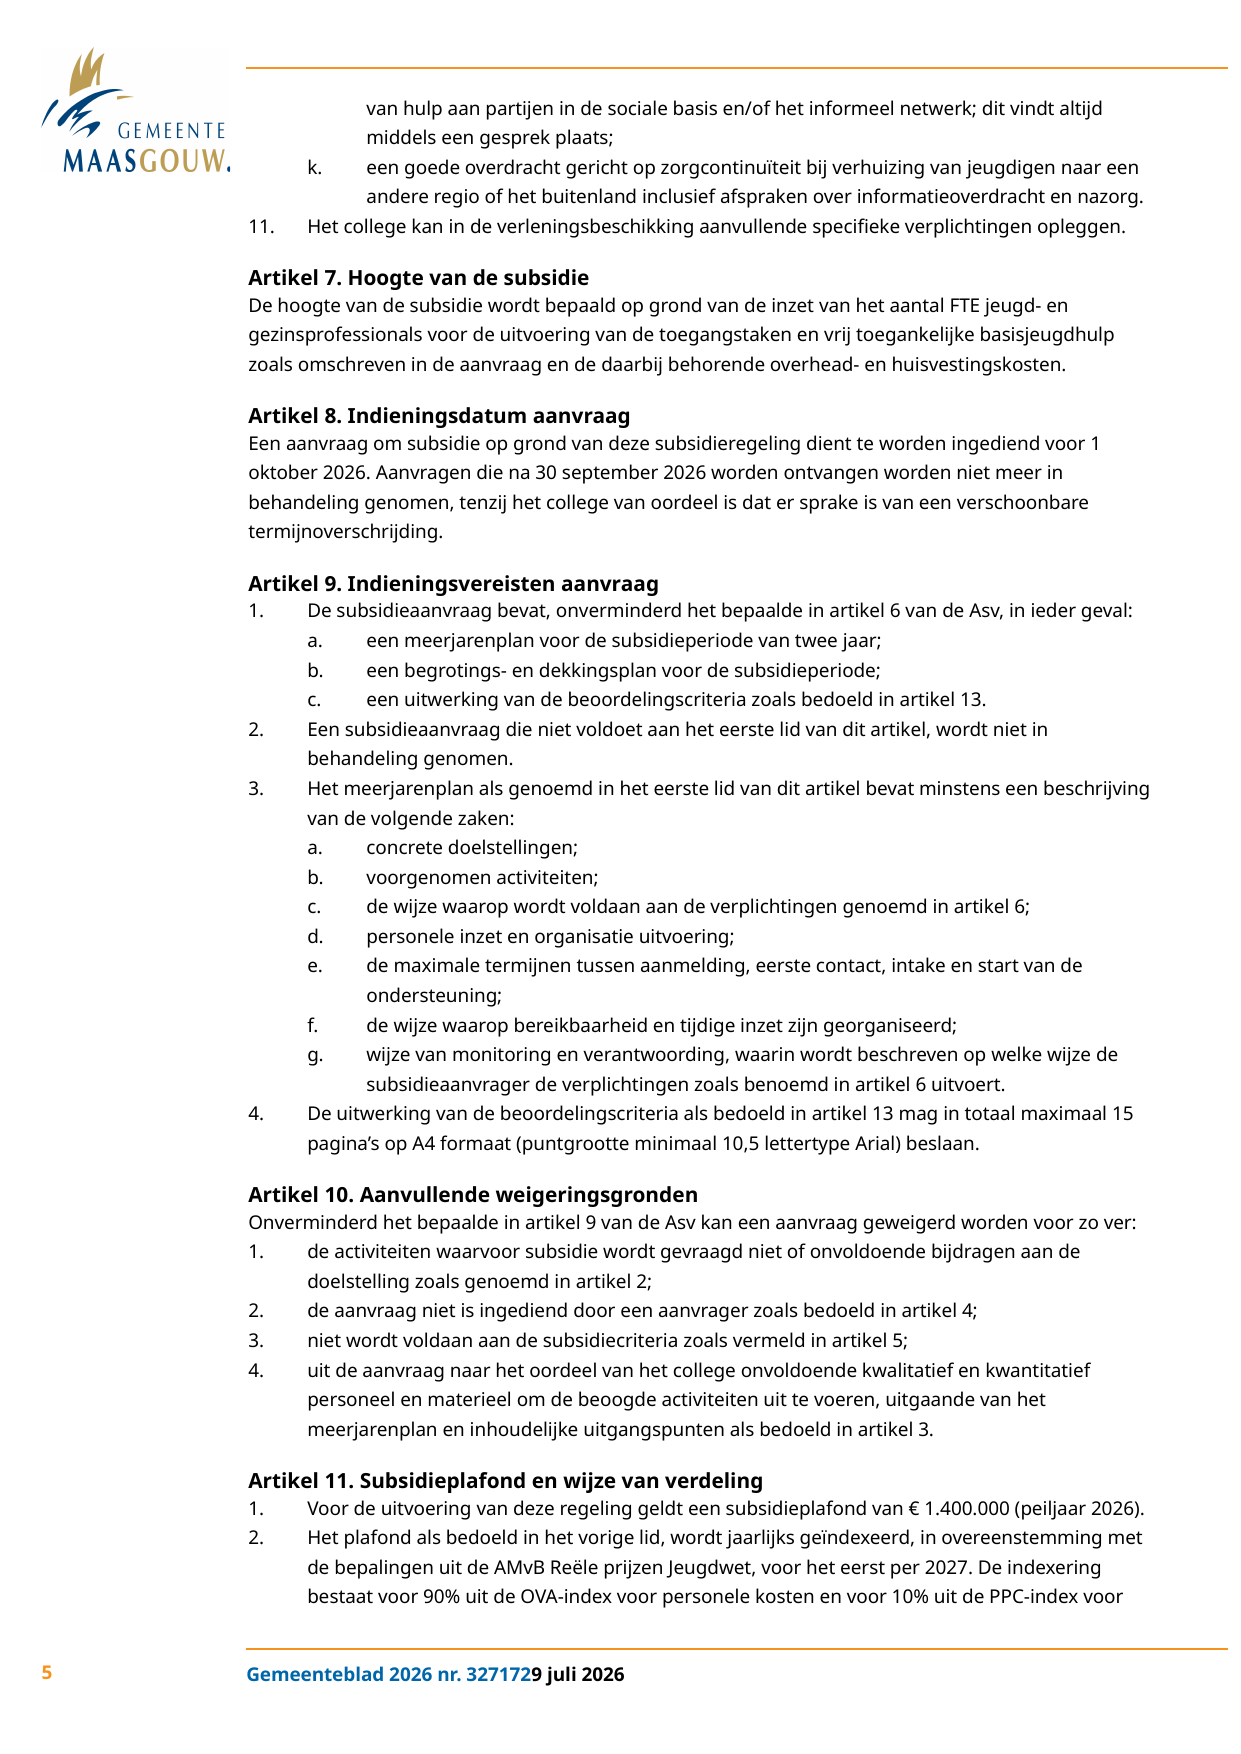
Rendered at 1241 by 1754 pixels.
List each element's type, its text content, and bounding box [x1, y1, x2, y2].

list de aanvraag niet is ingediend door een aanvrager zoals bedoeld in artikel 4; [248, 1298, 1152, 1323]
text Artikel 11. Subsidieplafond en wijze van verdeling [248, 1466, 1152, 1495]
list personele inzet en organisatie uitvoering; [307, 923, 1152, 949]
list uit de aanvraag naar het oordeel van het college onvoldoende kwalitatief en kwantitatief personeel en materieel om de beoogde activiteiten uit te voeren, uitgaande van het meerjarenplan en inhoudelijke uitgangspunten als bedoeld in artikel 3. [248, 1357, 1152, 1442]
list Een subsidieaanvraag die niet voldoet aan het eerste lid van dit artikel, wordt niet in behandeling genomen. [248, 716, 1152, 771]
list Voor de uitvoering van deze regeling geldt een subsidieplafond van € 1.400.000 (peiljaar 2026). [248, 1495, 1152, 1521]
list de maximale termijnen tussen aanmelding, eerste contact, intake en start van de ondersteuning; [307, 953, 1152, 1008]
list niet wordt voldaan aan de subsidiecriteria zoals vermeld in artikel 5; [248, 1327, 1152, 1353]
picture [41, 47, 231, 172]
list de wijze waarop wordt voldaan aan de verplichtingen genoemd in artikel 6; [307, 893, 1152, 919]
list de wijze waarop bereikbaarheid en tijdige inzet zijn georganiseerd; [307, 1012, 1152, 1037]
list Het meerjarenplan als genoemd in het eerste lid van dit artikel bevat minstens een beschrijving van de volgende zaken: [248, 775, 1152, 830]
list wijze van monitoring en verantwoording, waarin wordt beschreven op welke wijze de subsidieaanvrager de verplichtingen zoals benoemd in artikel 6 uitvoert. [307, 1041, 1152, 1097]
list De subsidieaanvraag bevat, onverminderd het bepaalde in artikel 6 van de Asv, in ieder geval: [248, 598, 1152, 623]
text Een aanvraag om subsidie op grond van deze subsidieregeling dient te worden ingediend voor 1 oktober 2026. Aanvragen die na 30 september 2026 worden ontvangen worden niet meer in behandeling genomen, tenzij het college van oordeel is dat er sprake is van een verschoonbare termijnoverschrijding. [248, 430, 1152, 544]
list een begrotings- en dekkingsplan voor de subsidieperiode; [307, 657, 1152, 682]
text De hoogte van de subsidie wordt bepaald op grond van de inzet van het aantal FTE jeugd- en gezinsprofessionals voor de uitvoering van de toegangstaken en vrij toegankelijke basisjeugdhulp zoals omschreven in de aanvraag en de daarbij behorende overhead- en huisvestingskosten. [248, 292, 1152, 377]
list de activiteiten waarvoor subsidie wordt gevraagd niet of onvoldoende bijdragen aan de doelstelling zoals genoemd in artikel 2; [248, 1238, 1152, 1294]
text Artikel 7. Hoogte van de subsidie [248, 263, 1152, 292]
text Onverminderd het bepaalde in artikel 9 van de Asv kan een aanvraag geweigerd worden voor zo ver: [248, 1209, 1152, 1235]
list een uitwerking van de beoordelingscriteria zoals bedoeld in artikel 13. [307, 686, 1152, 712]
text Artikel 8. Indieningsdatum aanvraag [248, 402, 1152, 430]
list van hulp aan partijen in de sociale basis en/of het informeel netwerk; dit vindt altijd middels een gesprek plaats; [307, 95, 1152, 150]
list concrete doelstellingen; [307, 834, 1152, 860]
list De uitwerking van de beoordelingscriteria als bedoeld in artikel 13 mag in totaal maximaal 15 pagina’s op A4 formaat (puntgrootte minimaal 10,5 lettertype Arial) beslaan. [248, 1101, 1152, 1156]
list een meerjarenplan voor de subsidieperiode van twee jaar; [307, 627, 1152, 653]
list Het plafond als bedoeld in het vorige lid, wordt jaarlijks geïndexeerd, in overeenstemming met de bepalingen uit de AMvB Reële prijzen Jeugdwet, voor het eerst per 2027. De indexering bestaat voor 90% uit de OVA-index voor personele kosten en voor 10% uit de PPC-index voor [248, 1524, 1152, 1609]
text Artikel 9. Indieningsvereisten aanvraag [248, 569, 1152, 598]
list voorgenomen activiteiten; [307, 864, 1152, 889]
list een goede overdracht gericht op zorgcontinuïteit bij verhuizing van jeugdigen naar een andere regio of het buitenland inclusief afspraken over informatieoverdracht en nazorg. [307, 154, 1152, 209]
list Het college kan in de verleningsbeschikking aanvullende specifieke verplichtingen opleggen. [248, 213, 1152, 239]
text Artikel 10. Aanvullende weigeringsgronden [248, 1181, 1152, 1209]
